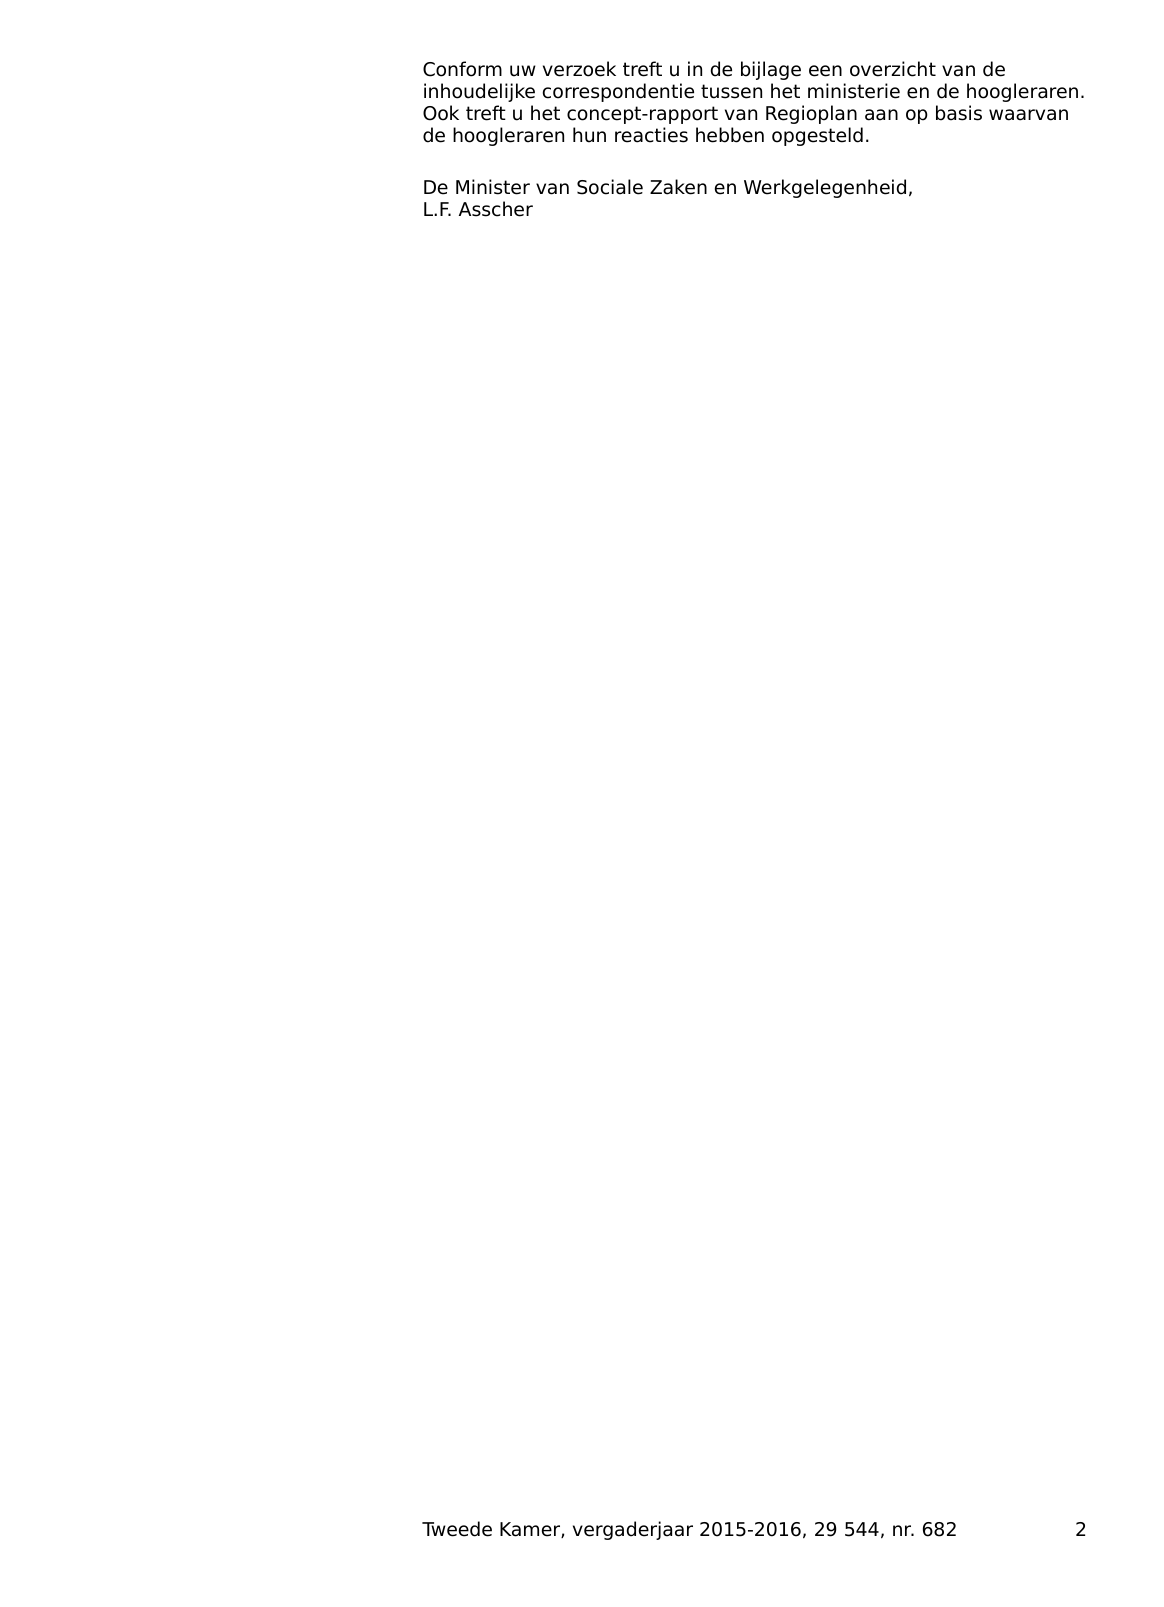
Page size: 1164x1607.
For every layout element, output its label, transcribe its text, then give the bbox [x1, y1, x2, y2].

text De Minister van Sociale Zaken en Werkgelegenheid, L.F. Asscher [422, 177, 1087, 221]
text Conform uw verzoek treft u in de bijlage een overzicht van de inhoudelijke correspondentie tussen het ministerie en de hoogleraren. Ook treft u het concept-rapport van Regioplan aan op basis waarvan de hoogleraren hun reacties hebben opgesteld. [422, 59, 1087, 147]
